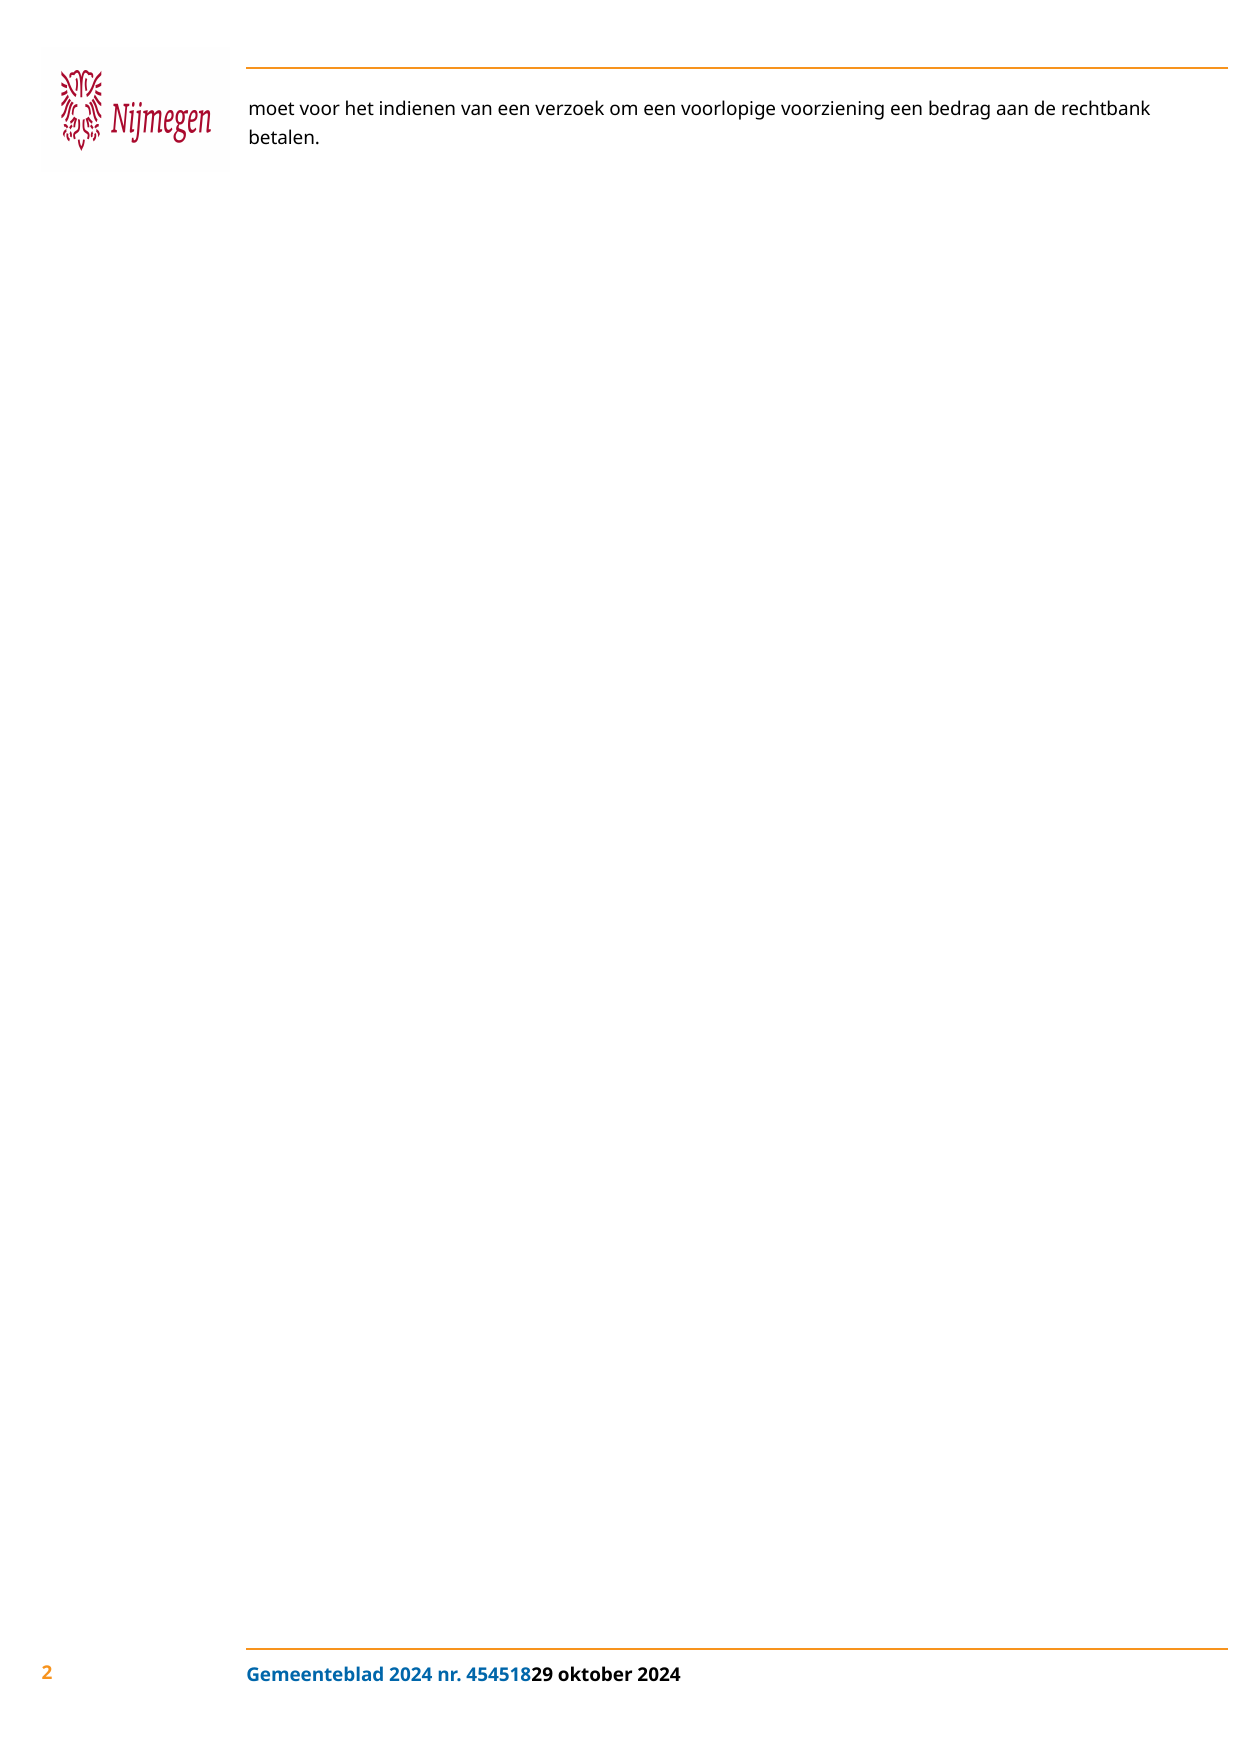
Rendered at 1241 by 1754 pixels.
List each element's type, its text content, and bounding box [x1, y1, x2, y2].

text moet voor het indienen van een verzoek om een voorlopige voorziening een bedrag aan de rechtbank betalen. [248, 95, 1152, 150]
picture [41, 47, 231, 172]
